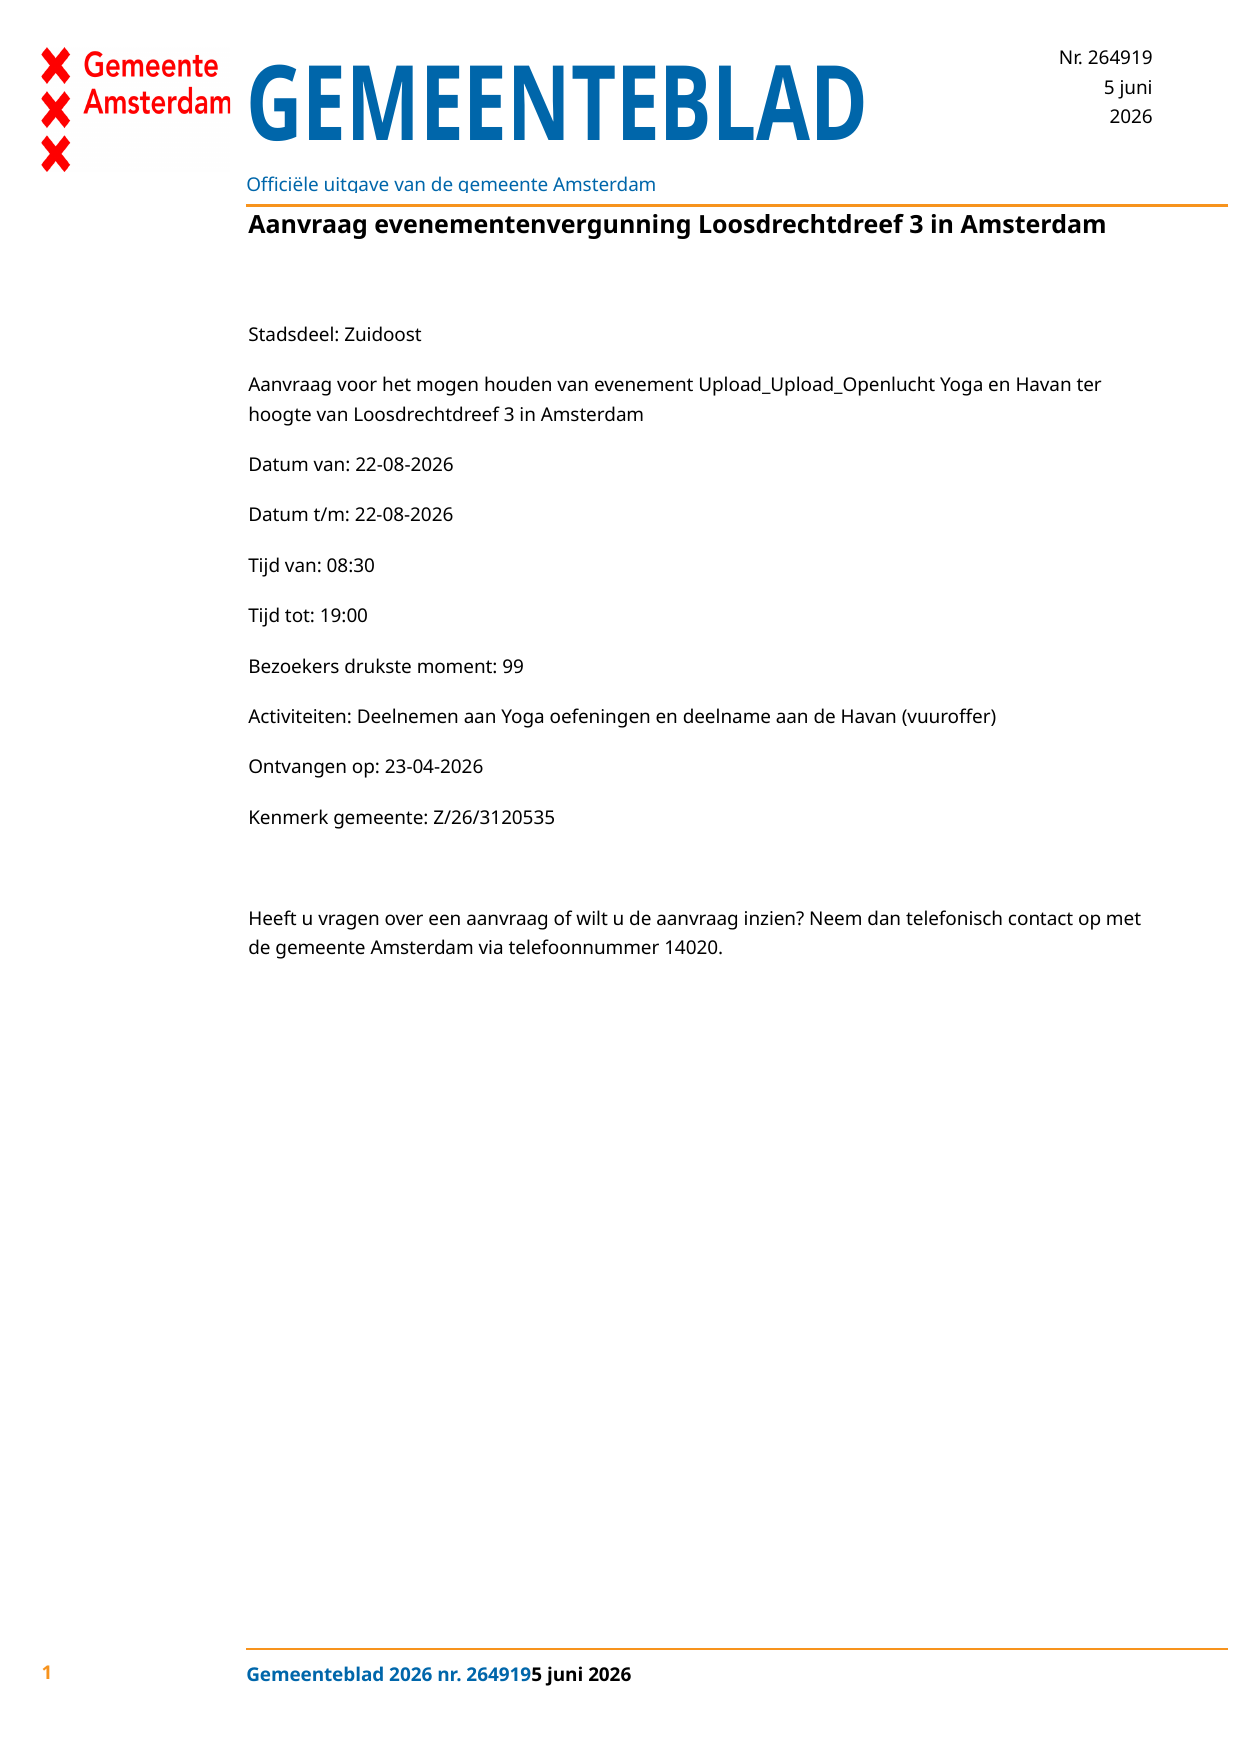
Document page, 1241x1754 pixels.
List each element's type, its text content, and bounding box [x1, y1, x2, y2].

picture [41, 47, 231, 172]
text Heeft u vragen over een aanvraag of wilt u de aanvraag inzien? Neem dan telefonisch contact op met de gemeente Amsterdam via telefoonnummer 14020. [248, 905, 1152, 960]
text Tijd van: 08:30 [248, 552, 1152, 578]
text Activiteiten: Deelnemen aan Yoga oefeningen en deelname aan de Havan (vuuroffer) [248, 703, 1152, 729]
text Stadsdeel: Zuidoost [248, 321, 1152, 346]
text Aanvraag evenementenvergunning Loosdrechtdreef 3 in Amsterdam [248, 207, 1152, 241]
text Bezoekers drukste moment: 99 [248, 653, 1152, 678]
text Ontvangen op: 23-04-2026 [248, 754, 1152, 779]
text Datum t/m: 22-08-2026 [248, 502, 1152, 527]
text Datum van: 22-08-2026 [248, 451, 1152, 477]
text Tijd tot: 19:00 [248, 602, 1152, 628]
text Kenmerk gemeente: Z/26/3120535 [248, 804, 1152, 830]
text Aanvraag voor het mogen houden van evenement Upload_Upload_Openlucht Yoga en Havan ter hoogte van Loosdrechtdreef 3 in Amsterdam [248, 371, 1152, 426]
